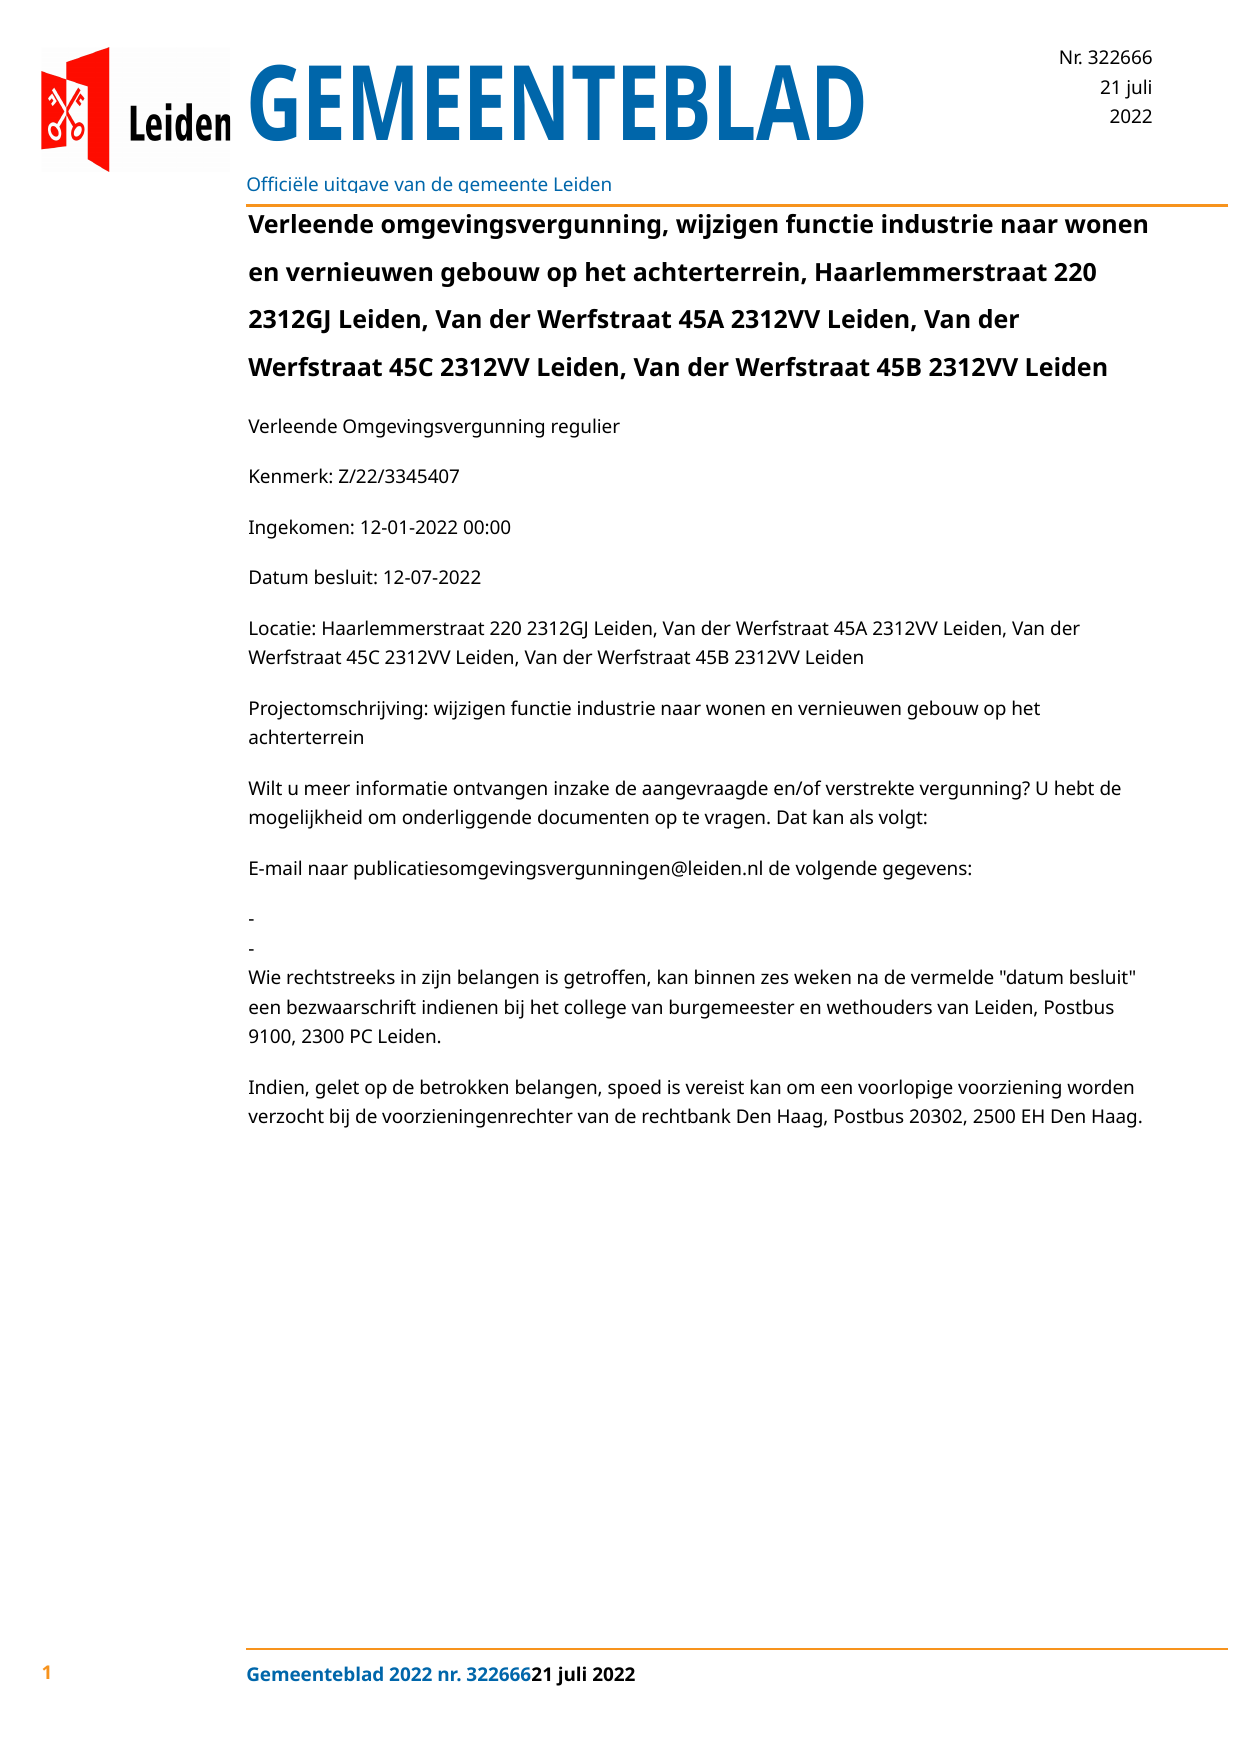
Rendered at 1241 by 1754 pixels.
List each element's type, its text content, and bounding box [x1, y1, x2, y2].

text Wie rechtstreeks in zijn belangen is getroffen, kan binnen zes weken na de vermelde "datum besluit" een bezwaarschrift indienen bij het college van burgemeester en wethouders van Leiden, Postbus 9100, 2300 PC Leiden. [248, 964, 1152, 1049]
text Verleende omgevingsvergunning, wijzigen functie industrie naar wonen en vernieuwen gebouw op het achterterrein, Haarlemmerstraat 220 2312GJ Leiden, Van der Werfstraat 45A 2312VV Leiden, Van der Werfstraat 45C 2312VV Leiden, Van der Werfstraat 45B 2312VV Leiden [248, 207, 1152, 384]
text Wilt u meer informatie ontvangen inzake de aangevraagde en/of verstrekte vergunning? U hebt de mogelijkheid om onderliggende documenten op te vragen. Dat kan als volgt: [248, 775, 1152, 830]
text Datum besluit: 12-07-2022 [248, 564, 1152, 590]
text Verleende Omgevingsvergunning regulier [248, 413, 1152, 439]
picture [41, 47, 231, 172]
text Kenmerk: Z/22/3345407 [248, 463, 1152, 489]
text Locatie: Haarlemmerstraat 220 2312GJ Leiden, Van der Werfstraat 45A 2312VV Leiden, Van der Werfstraat 45C 2312VV Leiden, Van der Werfstraat 45B 2312VV Leiden [248, 615, 1152, 670]
text Projectomschrijving: wijzigen functie industrie naar wonen en vernieuwen gebouw op het achterterrein [248, 695, 1152, 750]
text Indien, gelet op de betrokken belangen, spoed is vereist kan om een voorlopige voorziening worden verzocht bij de voorzieningenrechter van de rechtbank Den Haag, Postbus 20302, 2500 EH Den Haag. [248, 1074, 1152, 1129]
text Ingekomen: 12-01-2022 00:00 [248, 514, 1152, 540]
text E-mail naar publicatiesomgevingsvergunningen@leiden.nl de volgende gegevens: [248, 855, 1152, 881]
